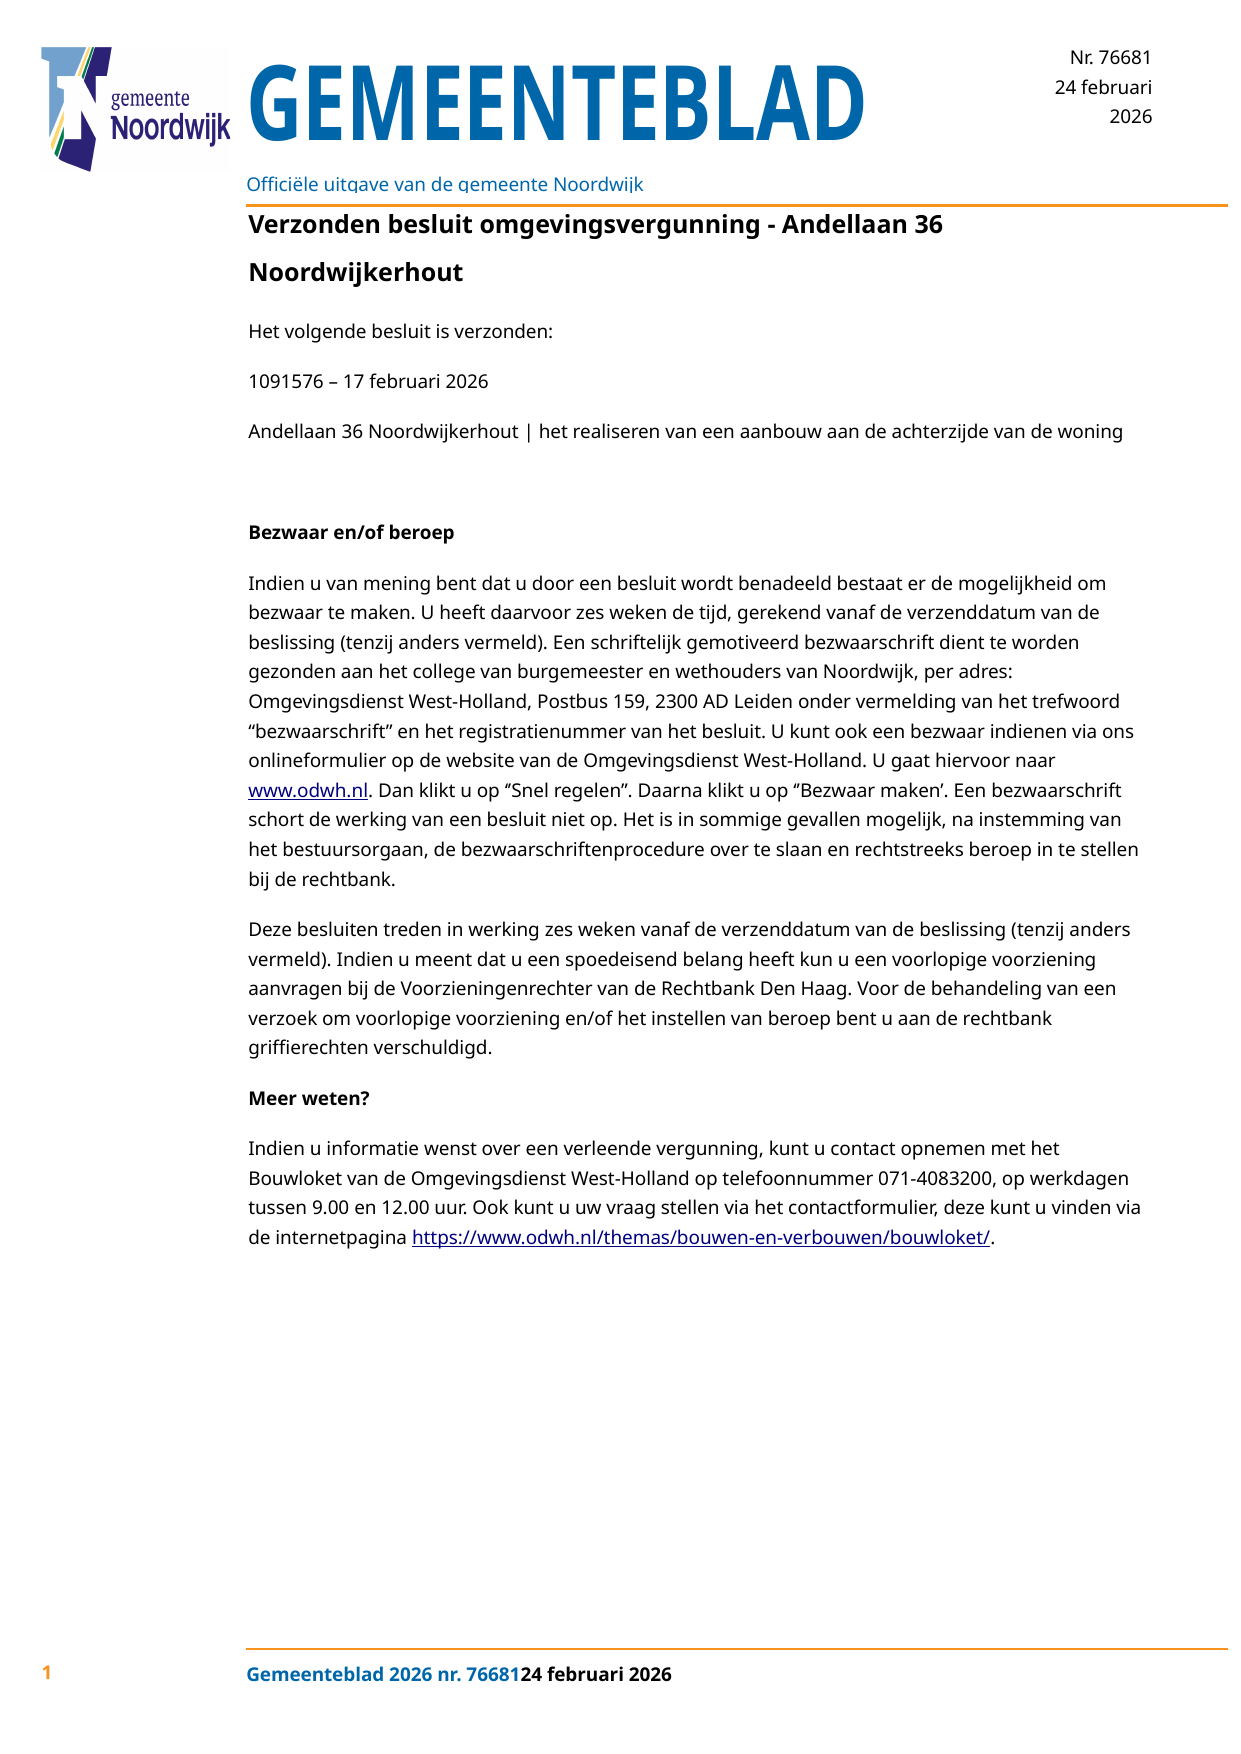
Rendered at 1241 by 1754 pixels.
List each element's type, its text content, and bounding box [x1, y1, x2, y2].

picture [41, 47, 231, 172]
text Andellaan 36 Noordwijkerhout | het realiseren van een aanbouw aan de achterzijde van de woning [248, 419, 1152, 444]
text Indien u informatie wenst over een verleende vergunning, kunt u contact opnemen met het Bouwloket van de Omgevingsdienst West-Holland op telefoonnummer 071-4083200, op werkdagen tussen 9.00 en 12.00 uur. Ook kunt u uw vraag stellen via het contactformulier, deze kunt u vinden via de internetpagina https://www.odwh.nl/themas/bouwen-en-verbouwen/bouwloket/. [248, 1135, 1152, 1250]
text 1091576 – 17 februari 2026 [248, 368, 1152, 394]
text Indien u van mening bent dat u door een besluit wordt benadeeld bestaat er de mogelijkheid om bezwaar te maken. U heeft daarvoor zes weken de tijd, gerekend vanaf de verzenddatum van de beslissing (tenzij anders vermeld). Een schriftelijk gemotiveerd bezwaarschrift dient te worden gezonden aan het college van burgemeester en wethouders van Noordwijk, per adres: Omgevingsdienst West-Holland, Postbus 159, 2300 AD Leiden onder vermelding van het trefwoord “bezwaarschrift” en het registratienummer van het besluit. U kunt ook een bezwaar indienen via ons onlineformulier op de website van de Omgevingsdienst West-Holland. U gaat hiervoor naar www.odwh.nl. Dan klikt u op ‘’Snel regelen”. Daarna klikt u op ‘’Bezwaar maken’. Een bezwaarschrift schort de werking van een besluit niet op. Het is in sommige gevallen mogelijk, na instemming van het bestuursorgaan, de bezwaarschriftenprocedure over te slaan en rechtstreeks beroep in te stellen bij de rechtbank. [248, 570, 1152, 892]
text Verzonden besluit omgevingsvergunning - Andellaan 36 Noordwijkerhout [248, 207, 1152, 288]
text Meer weten? [248, 1085, 1152, 1111]
text Bezwaar en/of beroep [248, 519, 1152, 545]
text Deze besluiten treden in werking zes weken vanaf de verzenddatum van de beslissing (tenzij anders vermeld). Indien u meent dat u een spoedeisend belang heeft kun u een voorlopige voorziening aanvragen bij de Voorzieningenrechter van de Rechtbank Den Haag. Voor de behandeling van een verzoek om voorlopige voorziening en/of het instellen van beroep bent u aan de rechtbank griffierechten verschuldigd. [248, 916, 1152, 1060]
text Het volgende besluit is verzonden: [248, 318, 1152, 344]
